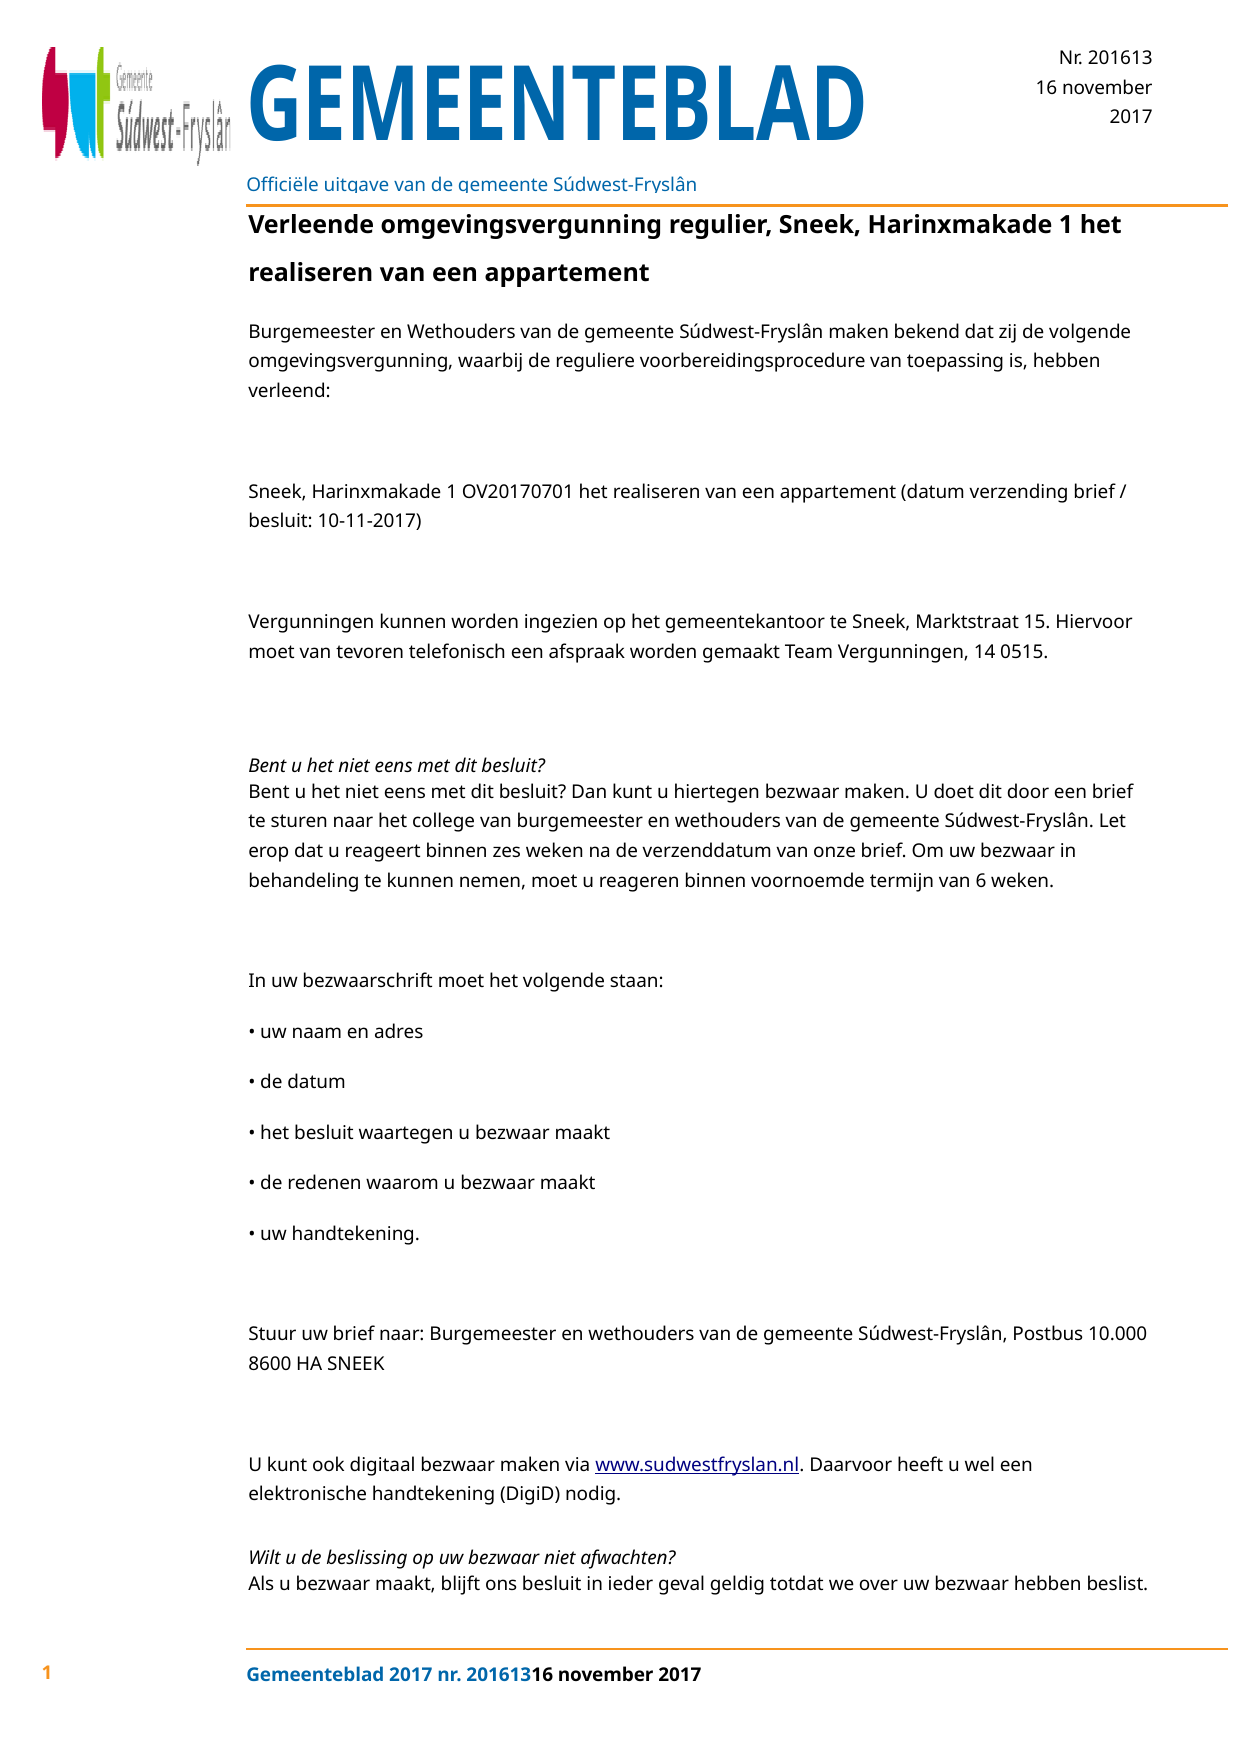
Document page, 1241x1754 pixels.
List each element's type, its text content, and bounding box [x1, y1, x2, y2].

text Als u bezwaar maakt, blijft ons besluit in ieder geval geldig totdat we over uw bezwaar hebben beslist. [248, 1570, 1152, 1596]
text Bent u het niet eens met dit besluit? Dan kunt u hiertegen bezwaar maken. U doet dit door een brief te sturen naar het college van burgemeester en wethouders van de gemeente Súdwest-Fryslân. Let erop dat u reageert binnen zes weken na de verzenddatum van onze brief. Om uw bezwaar in behandeling te kunnen nemen, moet u reageren binnen voornoemde termijn van 6 weken. [248, 778, 1152, 892]
text Stuur uw brief naar: Burgemeester en wethouders van de gemeente Súdwest-Fryslân, Postbus 10.000 8600 HA SNEEK [248, 1321, 1152, 1376]
text • de redenen waarom u bezwaar maakt [248, 1169, 1152, 1195]
text Vergunningen kunnen worden ingezien op het gemeentekantoor te Sneek, Marktstraat 15. Hiervoor moet van tevoren telefonisch een afspraak worden gemaakt Team Vergunningen, 14 0515. [248, 608, 1152, 664]
text • uw handtekening. [248, 1220, 1152, 1245]
text Verleende omgevingsvergunning regulier, Sneek, Harinxmakade 1 het realiseren van een appartement [248, 207, 1152, 288]
text Bent u het niet eens met dit besluit? [248, 752, 1152, 778]
text Sneek, Harinxmakade 1 OV20170701 het realiseren van een appartement (datum verzending brief / besluit: 10-11-2017) [248, 478, 1152, 533]
text Wilt u de beslissing op uw bezwaar niet afwachten? [248, 1544, 1152, 1570]
picture [41, 47, 231, 172]
text • de datum [248, 1068, 1152, 1094]
text • uw naam en adres [248, 1018, 1152, 1044]
text Burgemeester en Wethouders van de gemeente Súdwest-Fryslân maken bekend dat zij de volgende omgevingsvergunning, waarbij de reguliere voorbereidingsprocedure van toepassing is, hebben verleend: [248, 318, 1152, 403]
text In uw bezwaarschrift moet het volgende staan: [248, 968, 1152, 993]
text • het besluit waartegen u bezwaar maakt [248, 1119, 1152, 1144]
text U kunt ook digitaal bezwaar maken via www.sudwestfryslan.nl. Daarvoor heeft u wel een elektronische handtekening (DigiD) nodig. [248, 1451, 1152, 1506]
